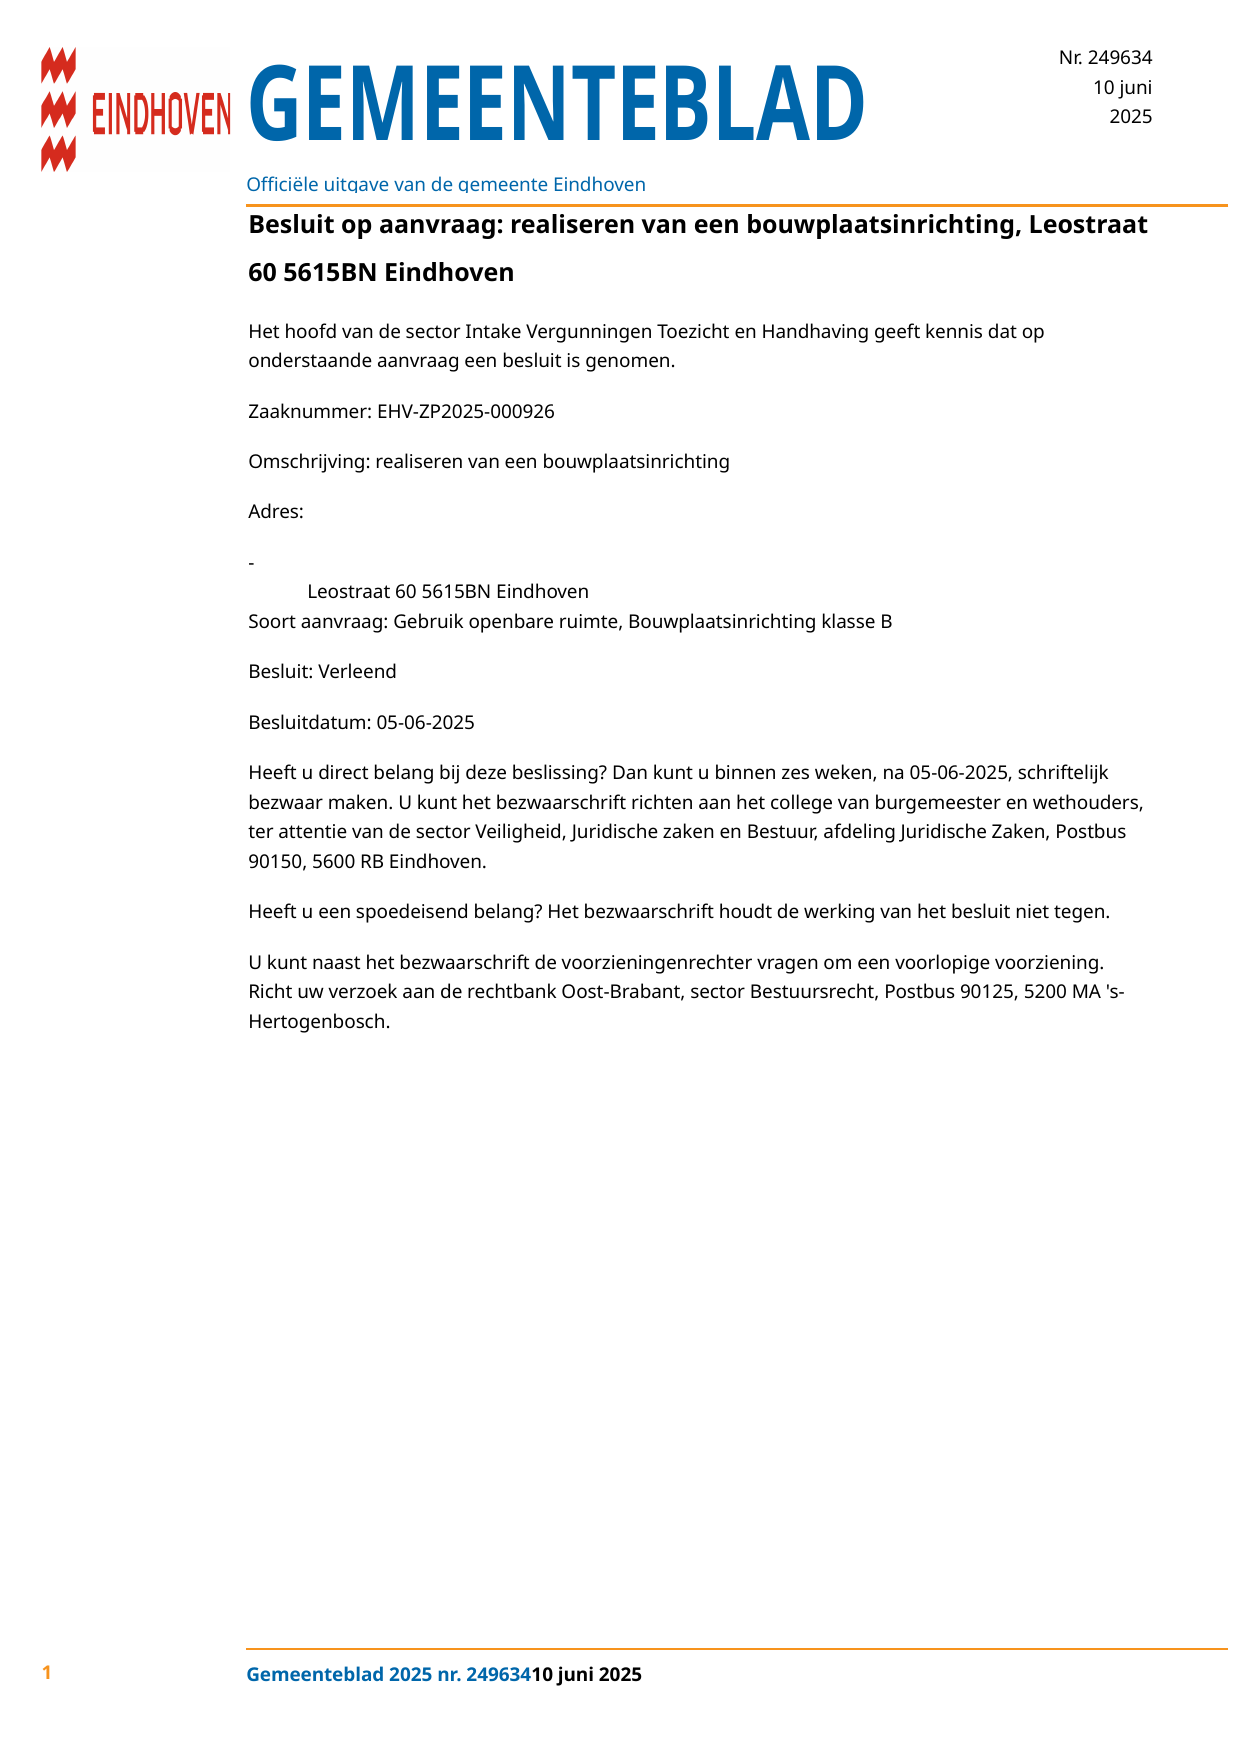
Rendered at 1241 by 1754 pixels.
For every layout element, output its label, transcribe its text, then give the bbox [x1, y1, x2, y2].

text Soort aanvraag: Gebruik openbare ruimte, Bouwplaatsinrichting klasse B [248, 608, 1152, 634]
text Heeft u direct belang bij deze beslissing? Dan kunt u binnen zes weken, na 05-06-2025, schriftelijk bezwaar maken. U kunt het bezwaarschrift richten aan het college van burgemeester en wethouders, ter attentie van de sector Veiligheid, Juridische zaken en Bestuur, afdeling Juridische Zaken, Postbus 90150, 5600 RB Eindhoven. [248, 759, 1152, 874]
text Het hoofd van de sector Intake Vergunningen Toezicht en Handhaving geeft kennis dat op onderstaande aanvraag een besluit is genomen. [248, 318, 1152, 373]
text Adres: [248, 499, 1152, 524]
text Zaaknummer: EHV-ZP2025-000926 [248, 398, 1152, 424]
picture [41, 47, 231, 172]
text Besluitdatum: 05-06-2025 [248, 709, 1152, 735]
list Leostraat 60 5615BN Eindhoven [248, 579, 1152, 604]
text Omschrijving: realiseren van een bouwplaatsinrichting [248, 448, 1152, 474]
text Besluit op aanvraag: realiseren van een bouwplaatsinrichting, Leostraat 60 5615BN Eindhoven [248, 207, 1152, 288]
text U kunt naast het bezwaarschrift de voorzieningenrechter vragen om een voorlopige voorziening. Richt uw verzoek aan de rechtbank Oost-Brabant, sector Bestuursrecht, Postbus 90125, 5200 MA 's-Hertogenbosch. [248, 949, 1152, 1034]
text Besluit: Verleend [248, 659, 1152, 684]
text Heeft u een spoedeisend belang? Het bezwaarschrift houdt de werking van het besluit niet tegen. [248, 899, 1152, 924]
